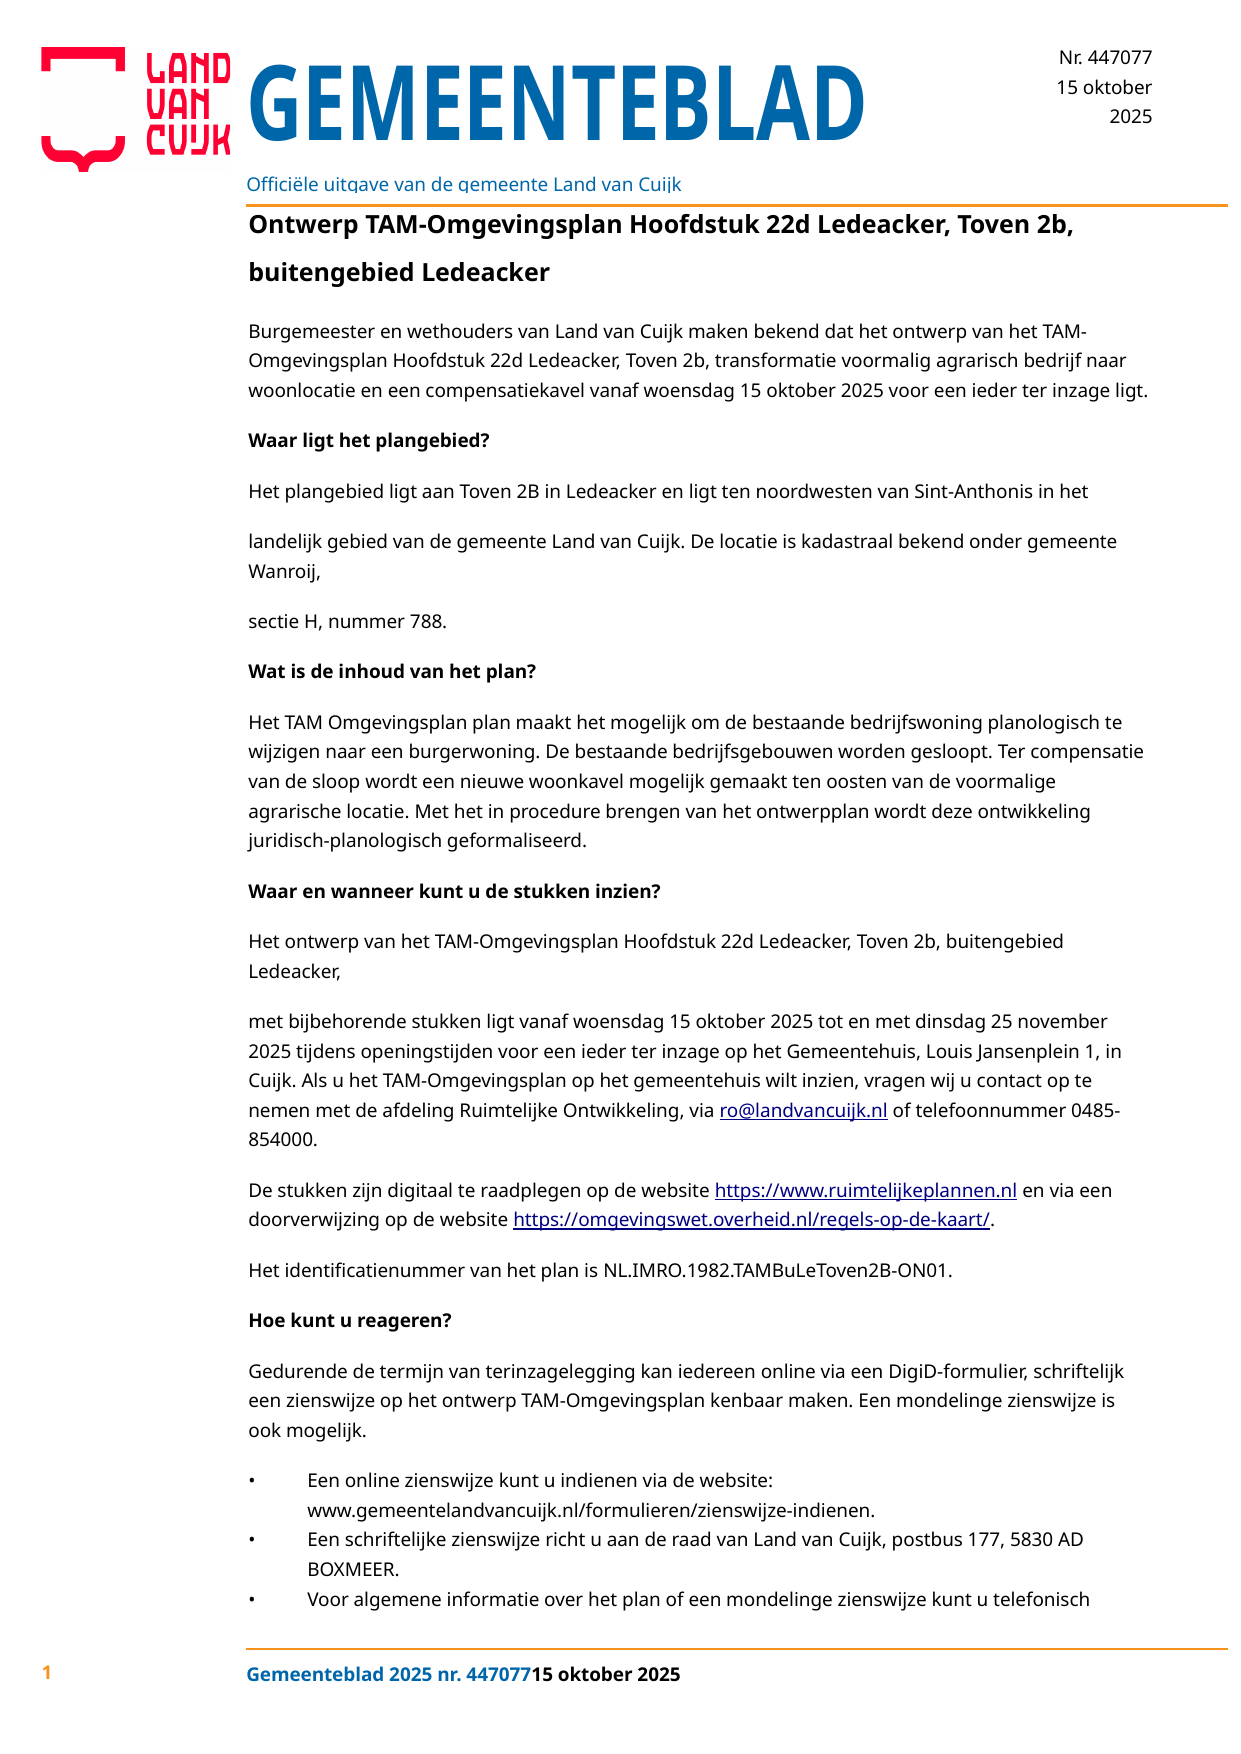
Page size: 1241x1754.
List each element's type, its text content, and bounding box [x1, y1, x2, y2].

text Het ontwerp van het TAM-Omgevingsplan Hoofdstuk 22d Ledeacker, Toven 2b, buitengebied Ledeacker, [248, 928, 1152, 984]
text Waar en wanneer kunt u de stukken inzien? [248, 878, 1152, 904]
text De stukken zijn digitaal te raadplegen op de website https://www.ruimtelijkeplannen.nl en via een doorverwijzing op de website https://omgevingswet.overheid.nl/regels-op-de-kaart/. [248, 1177, 1152, 1232]
text Waar ligt het plangebied? [248, 427, 1152, 453]
text met bijbehorende stukken ligt vanaf woensdag 15 oktober 2025 tot en met dinsdag 25 november 2025 tijdens openingstijden voor een ieder ter inzage op het Gemeentehuis, Louis Jansenplein 1, in Cuijk. Als u het TAM-Omgevingsplan op het gemeentehuis wilt inzien, vragen wij u contact op te nemen met de afdeling Ruimtelijke Ontwikkeling, via ro@landvancuijk.nl of telefoonnummer 0485-854000. [248, 1008, 1152, 1152]
text Het identificatienummer van het plan is NL.IMRO.1982.TAMBuLeToven2B-ON01. [248, 1257, 1152, 1283]
text Hoe kunt u reageren? [248, 1307, 1152, 1333]
text Het TAM Omgevingsplan plan maakt het mogelijk om de bestaande bedrijfswoning planologisch te wijzigen naar een burgerwoning. De bestaande bedrijfsgebouwen worden gesloopt. Ter compensatie van de sloop wordt een nieuwe woonkavel mogelijk gemaakt ten oosten van de voormalige agrarische locatie. Met het in procedure brengen van het ontwerpplan wordt deze ontwikkeling juridisch-planologisch geformaliseerd. [248, 709, 1152, 853]
text Wat is de inhoud van het plan? [248, 659, 1152, 684]
picture [41, 47, 231, 172]
text Ontwerp TAM-Omgevingsplan Hoofdstuk 22d Ledeacker, Toven 2b, buitengebied Ledeacker [248, 207, 1152, 288]
list Een online zienswijze kunt u indienen via de website: www.gemeentelandvancuijk.nl/formulieren/zienswijze-indienen. [248, 1467, 1152, 1523]
text Burgemeester en wethouders van Land van Cuijk maken bekend dat het ontwerp van het TAM-Omgevingsplan Hoofdstuk 22d Ledeacker, Toven 2b, transformatie voormalig agrarisch bedrijf naar woonlocatie en een compensatiekavel vanaf woensdag 15 oktober 2025 voor een ieder ter inzage ligt. [248, 318, 1152, 403]
text Gedurende de termijn van terinzagelegging kan iedereen online via een DigiD-formulier, schriftelijk een zienswijze op het ontwerp TAM-Omgevingsplan kenbaar maken. Een mondelinge zienswijze is ook mogelijk. [248, 1358, 1152, 1443]
list Een schriftelijke zienswijze richt u aan de raad van Land van Cuijk, postbus 177, 5830 AD BOXMEER. [248, 1527, 1152, 1582]
text sectie H, nummer 788. [248, 608, 1152, 634]
text Het plangebied ligt aan Toven 2B in Ledeacker en ligt ten noordwesten van Sint-Anthonis in het [248, 478, 1152, 504]
text landelijk gebied van de gemeente Land van Cuijk. De locatie is kadastraal bekend onder gemeente Wanroij, [248, 528, 1152, 584]
list Voor algemene informatie over het plan of een mondelinge zienswijze kunt u telefonisch [248, 1586, 1152, 1612]
